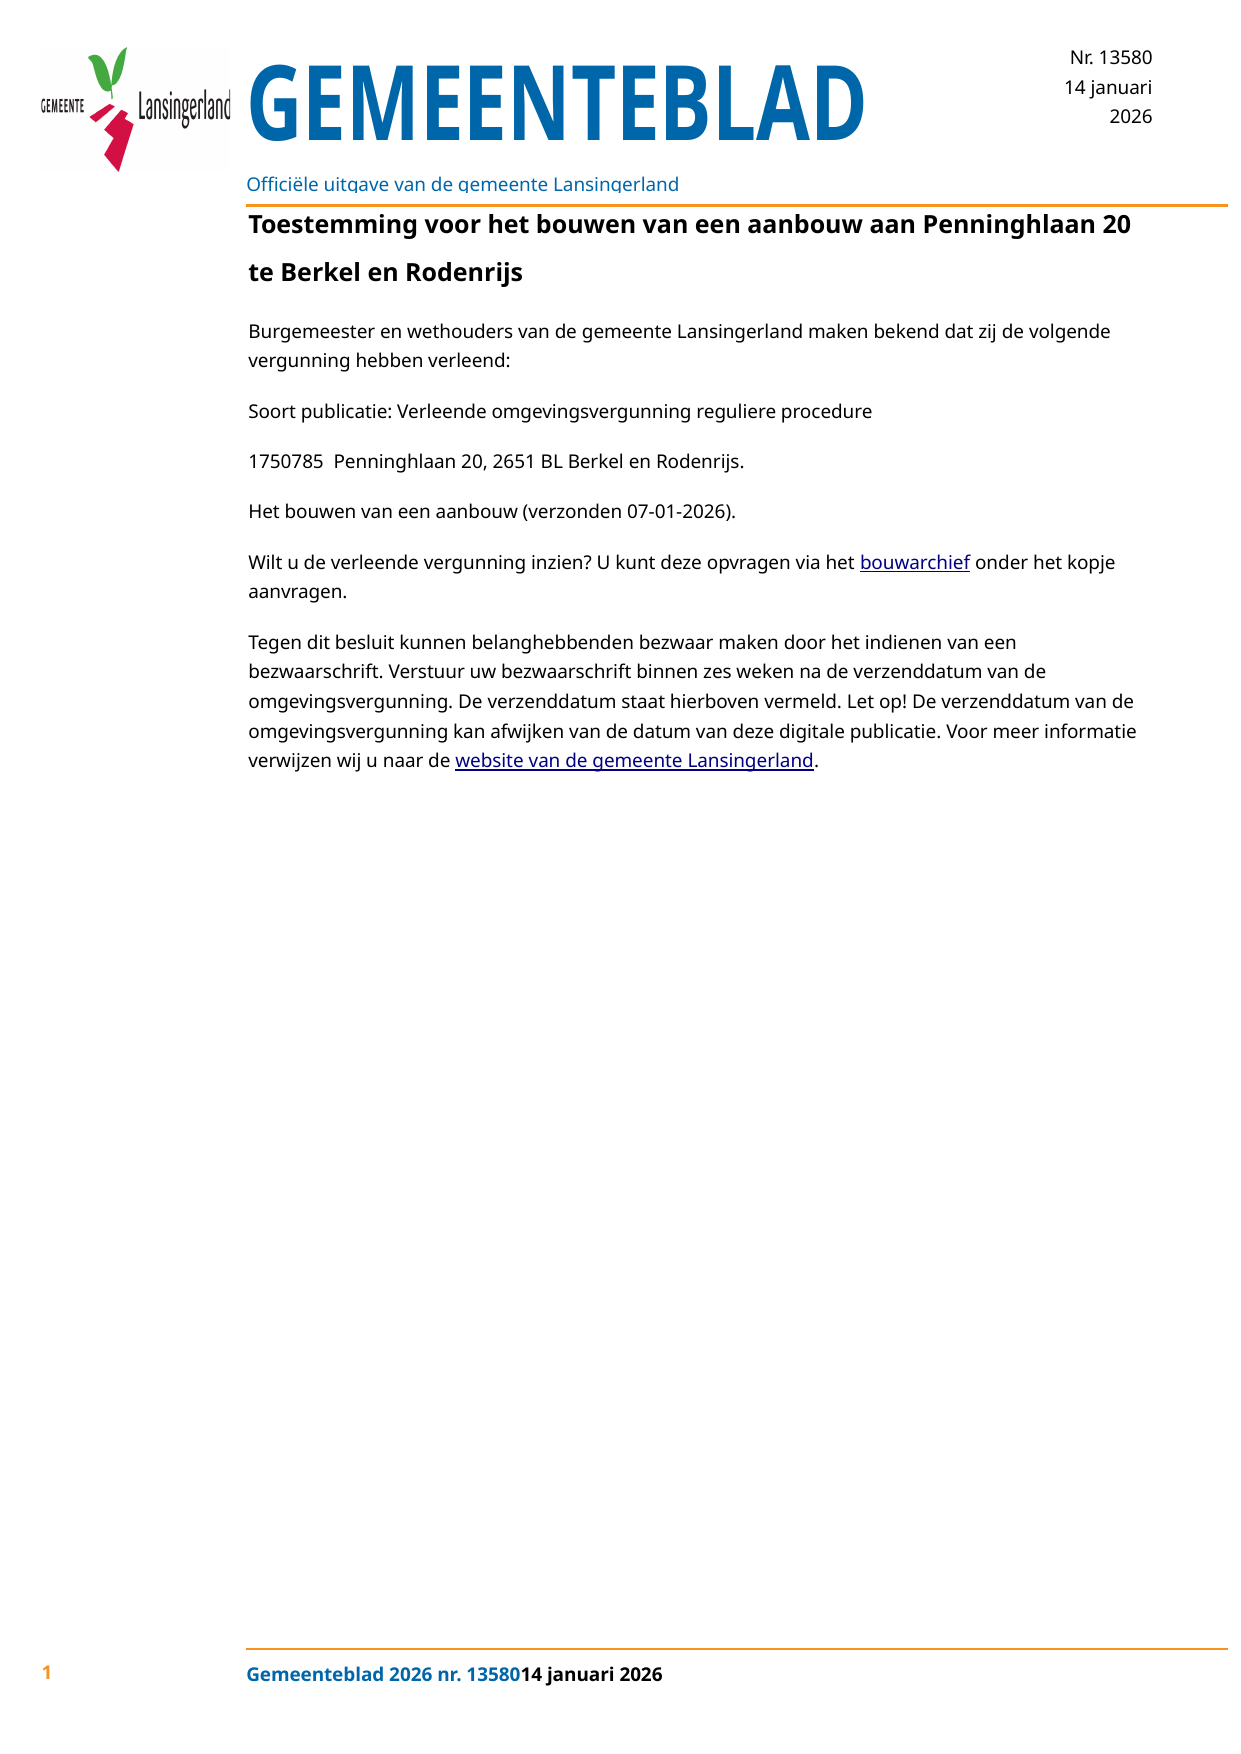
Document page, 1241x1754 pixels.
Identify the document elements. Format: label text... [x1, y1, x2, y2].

text Toestemming voor het bouwen van een aanbouw aan Penninghlaan 20 te Berkel en Rodenrijs [248, 207, 1152, 288]
text Wilt u de verleende vergunning inzien? U kunt deze opvragen via het bouwarchief onder het kopje aanvragen. [248, 549, 1152, 604]
text Het bouwen van een aanbouw (verzonden 07-01-2026). [248, 499, 1152, 524]
text Burgemeester en wethouders van de gemeente Lansingerland maken bekend dat zij de volgende vergunning hebben verleend: [248, 318, 1152, 373]
text Tegen dit besluit kunnen belanghebbenden bezwaar maken door het indienen van een bezwaarschrift. Verstuur uw bezwaarschrift binnen zes weken na de verzenddatum van de omgevingsvergunning. De verzenddatum staat hierboven vermeld. Let op! De verzenddatum van de omgevingsvergunning kan afwijken van de datum van deze digitale publicatie. Voor meer informatie verwijzen wij u naar de website van de gemeente Lansingerland. [248, 629, 1152, 773]
text Soort publicatie: Verleende omgevingsvergunning reguliere procedure [248, 398, 1152, 424]
text 1750785 Penninghlaan 20, 2651 BL Berkel en Rodenrijs. [248, 448, 1152, 474]
picture [41, 47, 231, 172]
